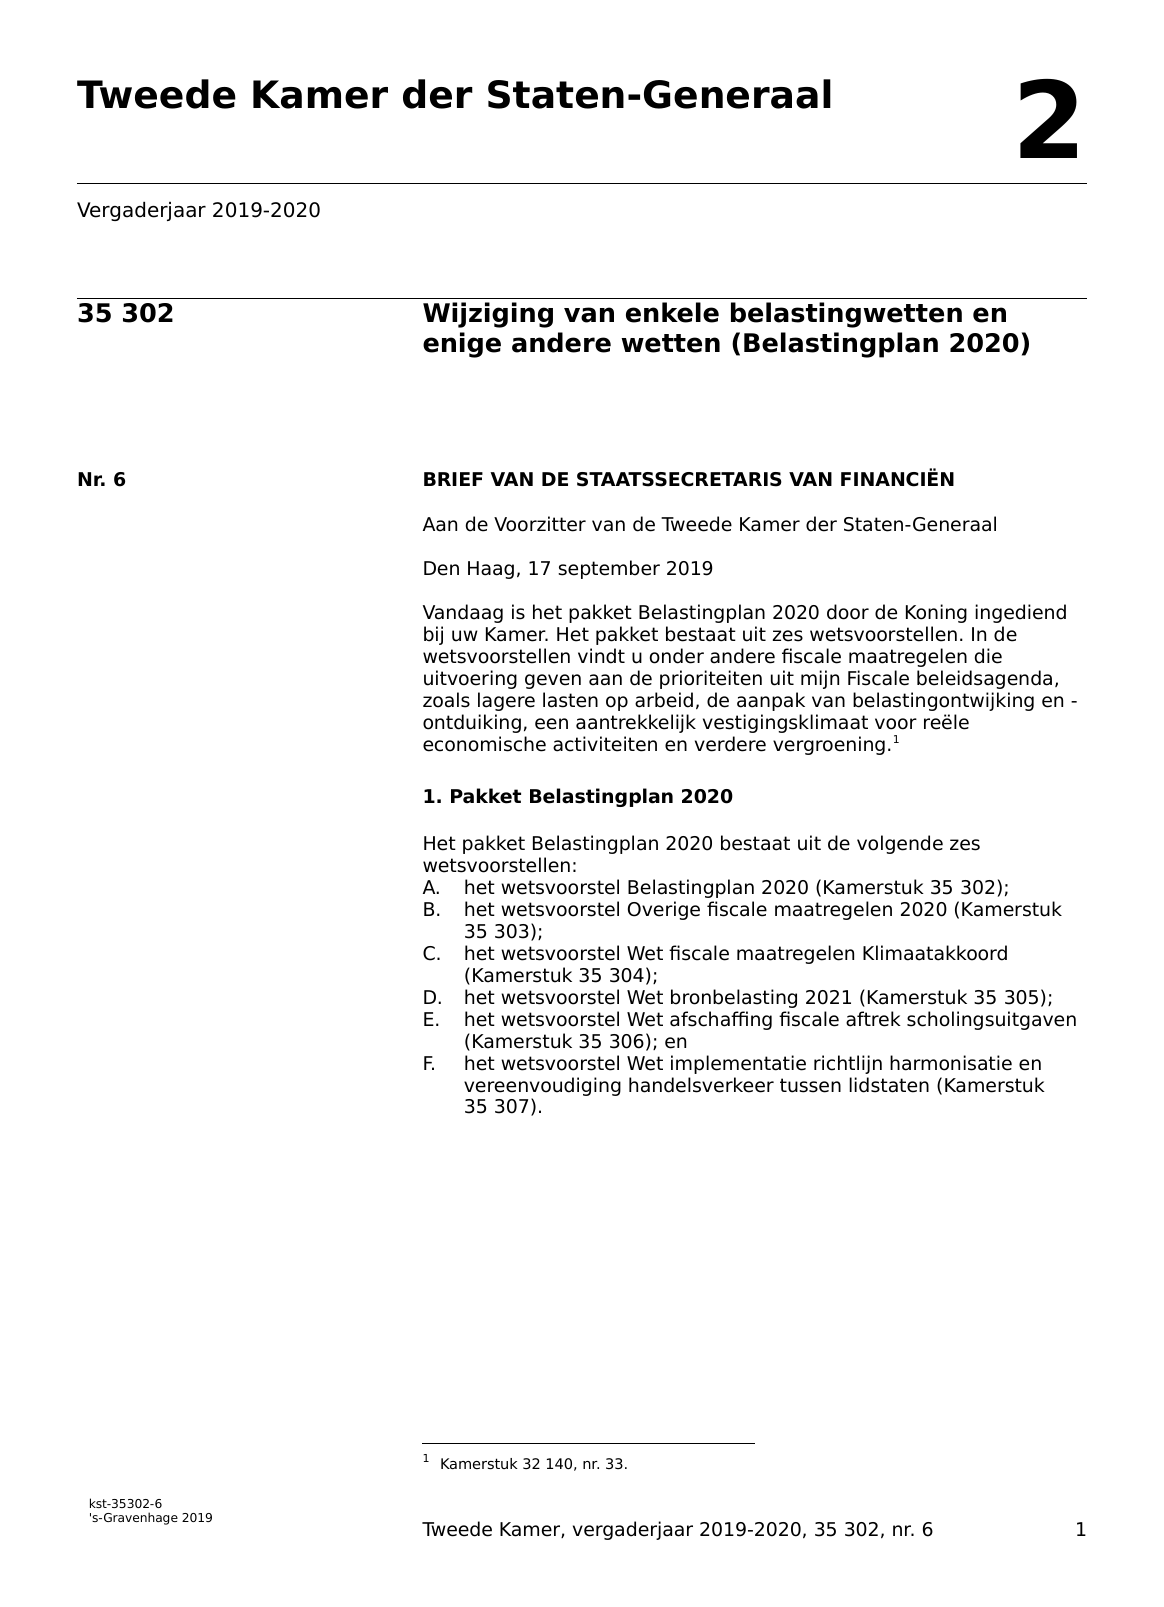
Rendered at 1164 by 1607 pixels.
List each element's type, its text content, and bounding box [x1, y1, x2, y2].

text Vandaag is het pakket Belastingplan 2020 door de Koning ingediend bij uw Kamer. Het pakket bestaat uit zes wetsvoorstellen. In de wetsvoorstellen vindt u onder andere fiscale maatregelen die uitvoering geven aan de prioriteiten uit mijn Fiscale beleidsagenda, zoals lagere lasten op arbeid, de aanpak van belastingontwijking en -ontduiking, een aantrekkelijk vestigingsklimaat voor reële economische activiteiten en verdere vergroening. [422, 602, 1087, 756]
text Aan de Voorzitter van de Tweede Kamer der Staten-Generaal [422, 513, 1087, 536]
text A. het wetsvoorstel Belastingplan 2020 (Kamerstuk 35 302); [422, 877, 1087, 899]
text E. het wetsvoorstel Wet afschaffing fiscale aftrek scholingsuitgaven (Kamerstuk 35 306); en [422, 1008, 1087, 1052]
subtitle 35 302 Wijziging van enkele belastingwetten en enige andere wetten (Belastingplan 2020) [77, 299, 1087, 358]
text Het pakket Belastingplan 2020 bestaat uit de volgende zes wetsvoorstellen: [422, 833, 1087, 877]
table_header 2 [886, 59, 1087, 183]
text F. het wetsvoorstel Wet implementatie richtlijn harmonisatie en vereenvoudiging handelsverkeer tussen lidstaten (Kamerstuk 35 307). [422, 1052, 1087, 1118]
subtitle Nr. 6 BRIEF VAN DE STAATSSECRETARIS VAN FINANCIËN [77, 469, 1087, 491]
text B. het wetsvoorstel Overige fiscale maatregelen 2020 (Kamerstuk 35 303); [422, 899, 1087, 943]
table_cell Vergaderjaar 2019-2020 [77, 184, 1087, 298]
text kst-35302-6 [88, 1497, 323, 1511]
text Den Haag, 17 september 2019 [422, 558, 1087, 580]
text C. het wetsvoorstel Wet fiscale maatregelen Klimaatakkoord (Kamerstuk 35 304); [422, 943, 1087, 987]
text D. het wetsvoorstel Wet bronbelasting 2021 (Kamerstuk 35 305); [422, 987, 1087, 1008]
subtitle 1. Pakket Belastingplan 2020 [422, 786, 1087, 808]
text Kamerstuk 32 140, nr. 33. [422, 1452, 1087, 1474]
text 's-Gravenhage 2019 [88, 1511, 323, 1525]
table_header Tweede Kamer der Staten-Generaal [77, 59, 886, 183]
